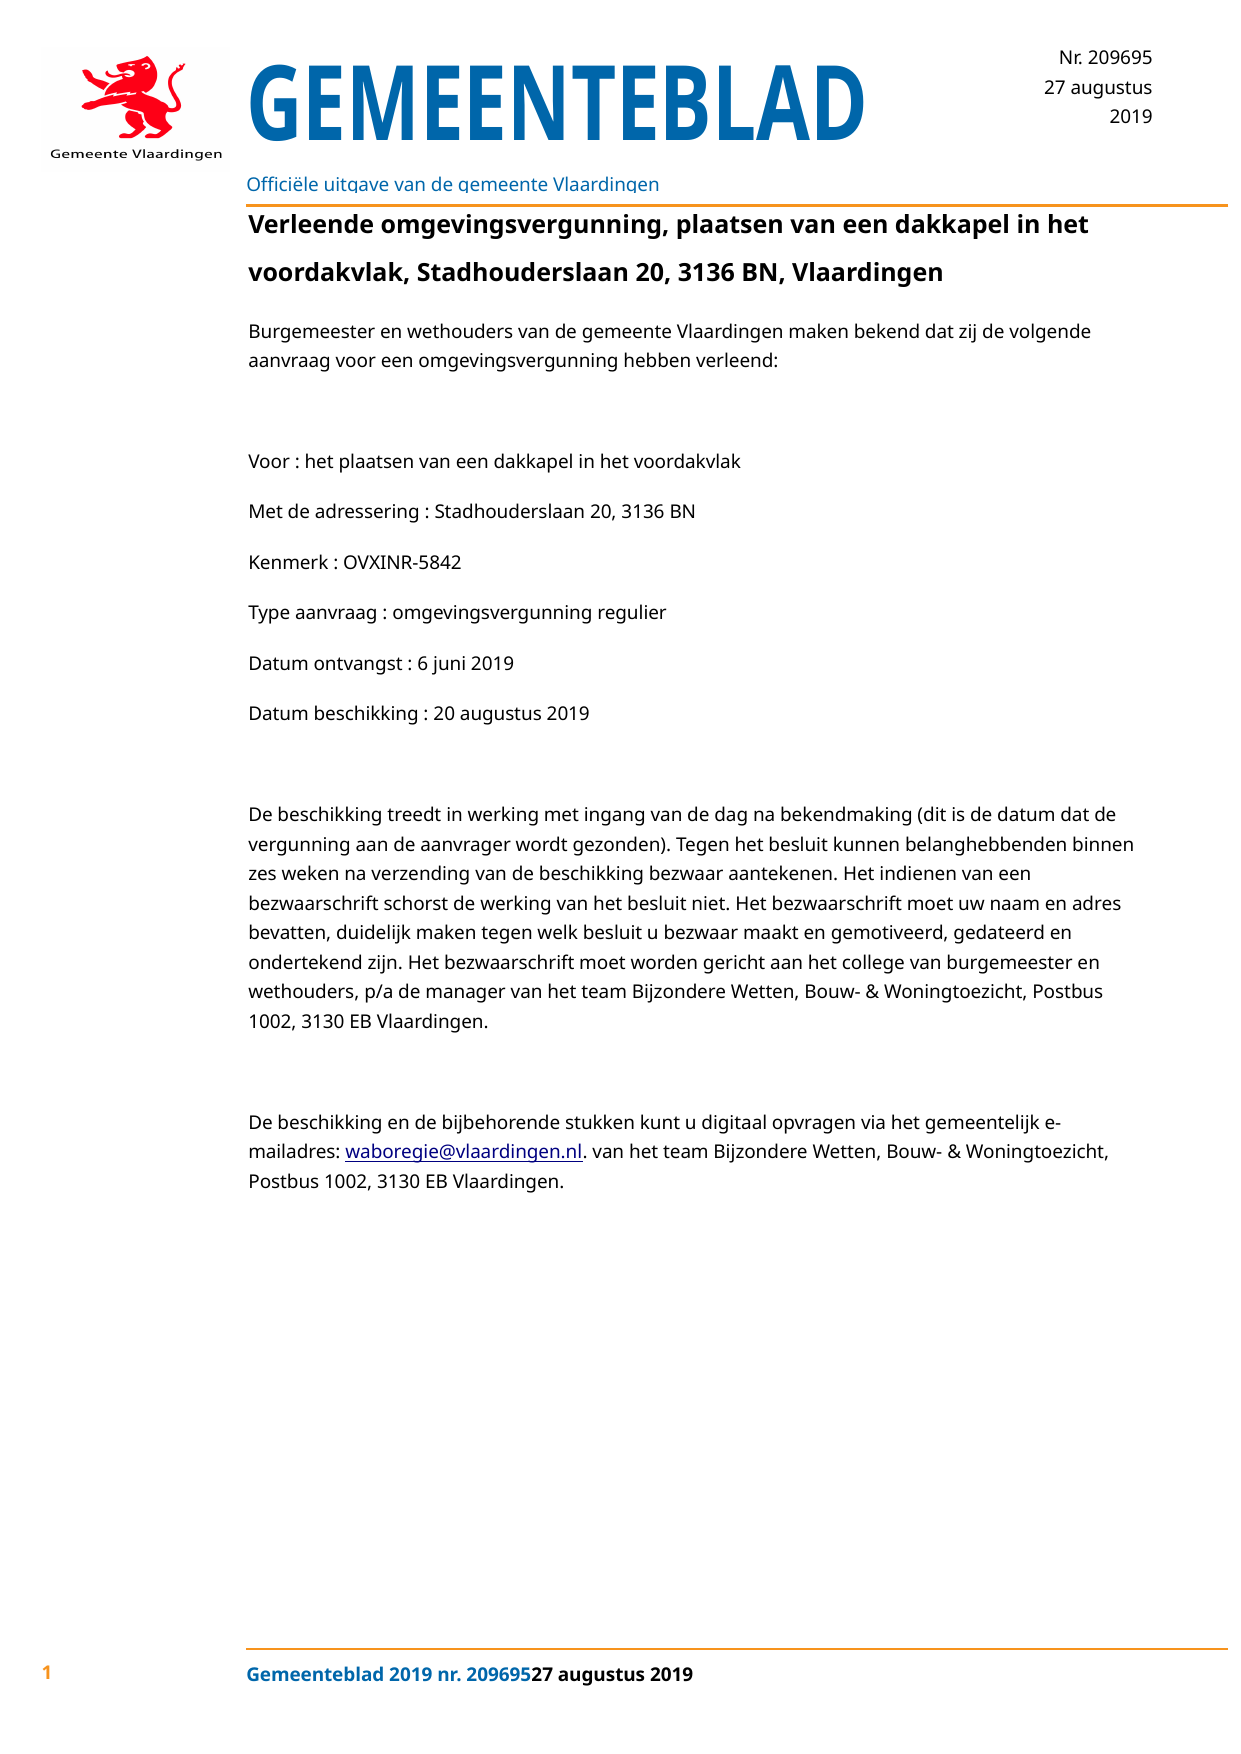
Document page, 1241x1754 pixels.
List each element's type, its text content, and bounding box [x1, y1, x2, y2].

text De beschikking en de bijbehorende stukken kunt u digitaal opvragen via het gemeentelijk e-mailadres: waboregie@vlaardingen.nl. van het team Bijzondere Wetten, Bouw- & Woningtoezicht, Postbus 1002, 3130 EB Vlaardingen. [248, 1109, 1152, 1194]
text Voor : het plaatsen van een dakkapel in het voordakvlak [248, 448, 1152, 474]
picture [41, 47, 231, 172]
text Met de adressering : Stadhouderslaan 20, 3136 BN [248, 499, 1152, 524]
text De beschikking treedt in werking met ingang van de dag na bekendmaking (dit is de datum dat de vergunning aan de aanvrager wordt gezonden). Tegen het besluit kunnen belanghebbenden binnen zes weken na verzending van de beschikking bezwaar aantekenen. Het indienen van een bezwaarschrift schorst de werking van het besluit niet. Het bezwaarschrift moet uw naam en adres bevatten, duidelijk maken tegen welk besluit u bezwaar maakt en gemotiveerd, gedateerd en ondertekend zijn. Het bezwaarschrift moet worden gericht aan het college van burgemeester en wethouders, p/a de manager van het team Bijzondere Wetten, Bouw- & Woningtoezicht, Postbus 1002, 3130 EB Vlaardingen. [248, 801, 1152, 1034]
text Datum beschikking : 20 augustus 2019 [248, 700, 1152, 726]
text Datum ontvangst : 6 juni 2019 [248, 650, 1152, 676]
text Verleende omgevingsvergunning, plaatsen van een dakkapel in het voordakvlak, Stadhouderslaan 20, 3136 BN, Vlaardingen [248, 207, 1152, 288]
text Kenmerk : OVXINR-5842 [248, 549, 1152, 575]
text Burgemeester en wethouders van de gemeente Vlaardingen maken bekend dat zij de volgende aanvraag voor een omgevingsvergunning hebben verleend: [248, 318, 1152, 373]
text Type aanvraag : omgevingsvergunning regulier [248, 599, 1152, 625]
